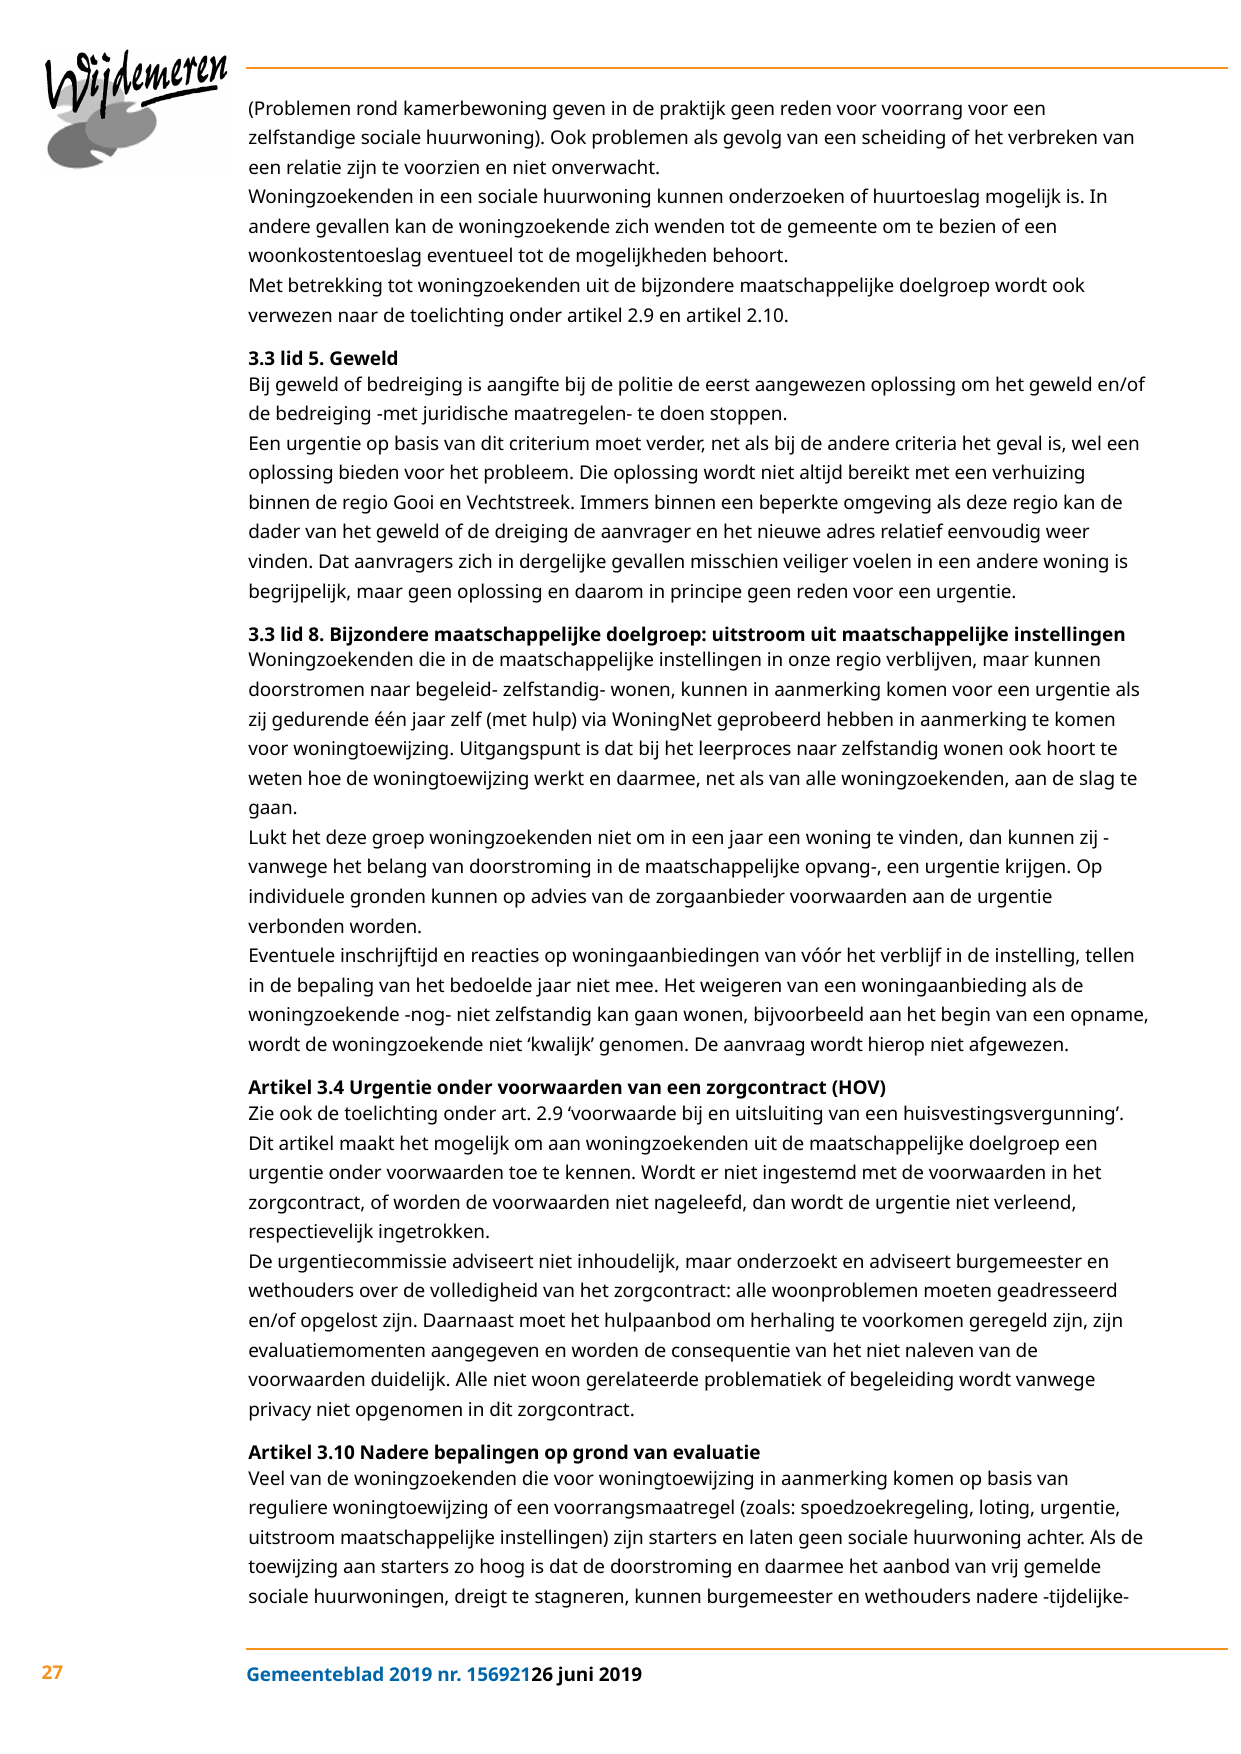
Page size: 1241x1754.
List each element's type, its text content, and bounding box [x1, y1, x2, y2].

text Dit artikel maakt het mogelijk om aan woningzoekenden uit de maatschappelijke doelgroep een urgentie onder voorwaarden toe te kennen. Wordt er niet ingestemd met de voorwaarden in het zorgcontract, of worden de voorwaarden niet nageleefd, dan wordt de urgentie niet verleend, respectievelijk ingetrokken. [248, 1130, 1152, 1244]
text 3.3 lid 5. Geweld [248, 345, 1152, 371]
text 3.3 lid 8. Bijzondere maatschappelijke doelgroep: uitstroom uit maatschappelijke instellingen [248, 621, 1152, 647]
text Woningzoekenden die in de maatschappelijke instellingen in onze regio verblijven, maar kunnen doorstromen naar begeleid- zelfstandig- wonen, kunnen in aanmerking komen voor een urgentie als zij gedurende één jaar zelf (met hulp) via WoningNet geprobeerd hebben in aanmerking te komen voor woningtoewijzing. Uitgangspunt is dat bij het leerproces naar zelfstandig wonen ook hoort te weten hoe de woningtoewijzing werkt en daarmee, net als van alle woningzoekenden, aan de slag te gaan. [248, 647, 1152, 820]
text Zie ook de toelichting onder art. 2.9 ‘voorwaarde bij en uitsluiting van een huisvestingsvergunning’. [248, 1100, 1152, 1126]
text Artikel 3.4 Urgentie onder voorwaarden van een zorgcontract (HOV) [248, 1074, 1152, 1100]
picture [41, 47, 231, 172]
text Lukt het deze groep woningzoekenden niet om in een jaar een woning te vinden, dan kunnen zij -vanwege het belang van doorstroming in de maatschappelijke opvang-, een urgentie krijgen. Op individuele gronden kunnen op advies van de zorgaanbieder voorwaarden aan de urgentie verbonden worden. [248, 824, 1152, 939]
text Eventuele inschrijftijd en reacties op woningaanbiedingen van vóór het verblijf in de instelling, tellen in de bepaling van het bedoelde jaar niet mee. Het weigeren van een woningaanbieding als de woningzoekende -nog- niet zelfstandig kan gaan wonen, bijvoorbeeld aan het begin van een opname, wordt de woningzoekende niet ‘kwalijk’ genomen. De aanvraag wordt hierop niet afgewezen. [248, 942, 1152, 1057]
text (Problemen rond kamerbewoning geven in de praktijk geen reden voor voorrang voor een zelfstandige sociale huurwoning). Ook problemen als gevolg van een scheiding of het verbreken van een relatie zijn te voorzien en niet onverwacht. [248, 95, 1152, 180]
text Artikel 3.10 Nadere bepalingen op grond van evaluatie [248, 1439, 1152, 1465]
text Veel van de woningzoekenden die voor woningtoewijzing in aanmerking komen op basis van reguliere woningtoewijzing of een voorrangsmaatregel (zoals: spoedzoekregeling, loting, urgentie, uitstroom maatschappelijke instellingen) zijn starters en laten geen sociale huurwoning achter. Als de toewijzing aan starters zo hoog is dat de doorstroming en daarmee het aanbod van vrij gemelde sociale huurwoningen, dreigt te stagneren, kunnen burgemeester en wethouders nadere -tijdelijke- [248, 1465, 1152, 1609]
text De urgentiecommissie adviseert niet inhoudelijk, maar onderzoekt en adviseert burgemeester en wethouders over de volledigheid van het zorgcontract: alle woonproblemen moeten geadresseerd en/of opgelost zijn. Daarnaast moet het hulpaanbod om herhaling te voorkomen geregeld zijn, zijn evaluatiemomenten aangegeven en worden de consequentie van het niet naleven van de voorwaarden duidelijk. Alle niet woon gerelateerde problematiek of begeleiding wordt vanwege privacy niet opgenomen in dit zorgcontract. [248, 1248, 1152, 1422]
text Woningzoekenden in een sociale huurwoning kunnen onderzoeken of huurtoeslag mogelijk is. In andere gevallen kan de woningzoekende zich wenden tot de gemeente om te bezien of een woonkostentoeslag eventueel tot de mogelijkheden behoort. [248, 183, 1152, 268]
text Met betrekking tot woningzoekenden uit de bijzondere maatschappelijke doelgroep wordt ook verwezen naar de toelichting onder artikel 2.9 en artikel 2.10. [248, 272, 1152, 328]
text Een urgentie op basis van dit criterium moet verder, net als bij de andere criteria het geval is, wel een oplossing bieden voor het probleem. Die oplossing wordt niet altijd bereikt met een verhuizing binnen de regio Gooi en Vechtstreek. Immers binnen een beperkte omgeving als deze regio kan de dader van het geweld of de dreiging de aanvrager en het nieuwe adres relatief eenvoudig weer vinden. Dat aanvragers zich in dergelijke gevallen misschien veiliger voelen in een andere woning is begrijpelijk, maar geen oplossing en daarom in principe geen reden voor een urgentie. [248, 430, 1152, 603]
text Bij geweld of bedreiging is aangifte bij de politie de eerst aangewezen oplossing om het geweld en/of de bedreiging -met juridische maatregelen- te doen stoppen. [248, 371, 1152, 426]
